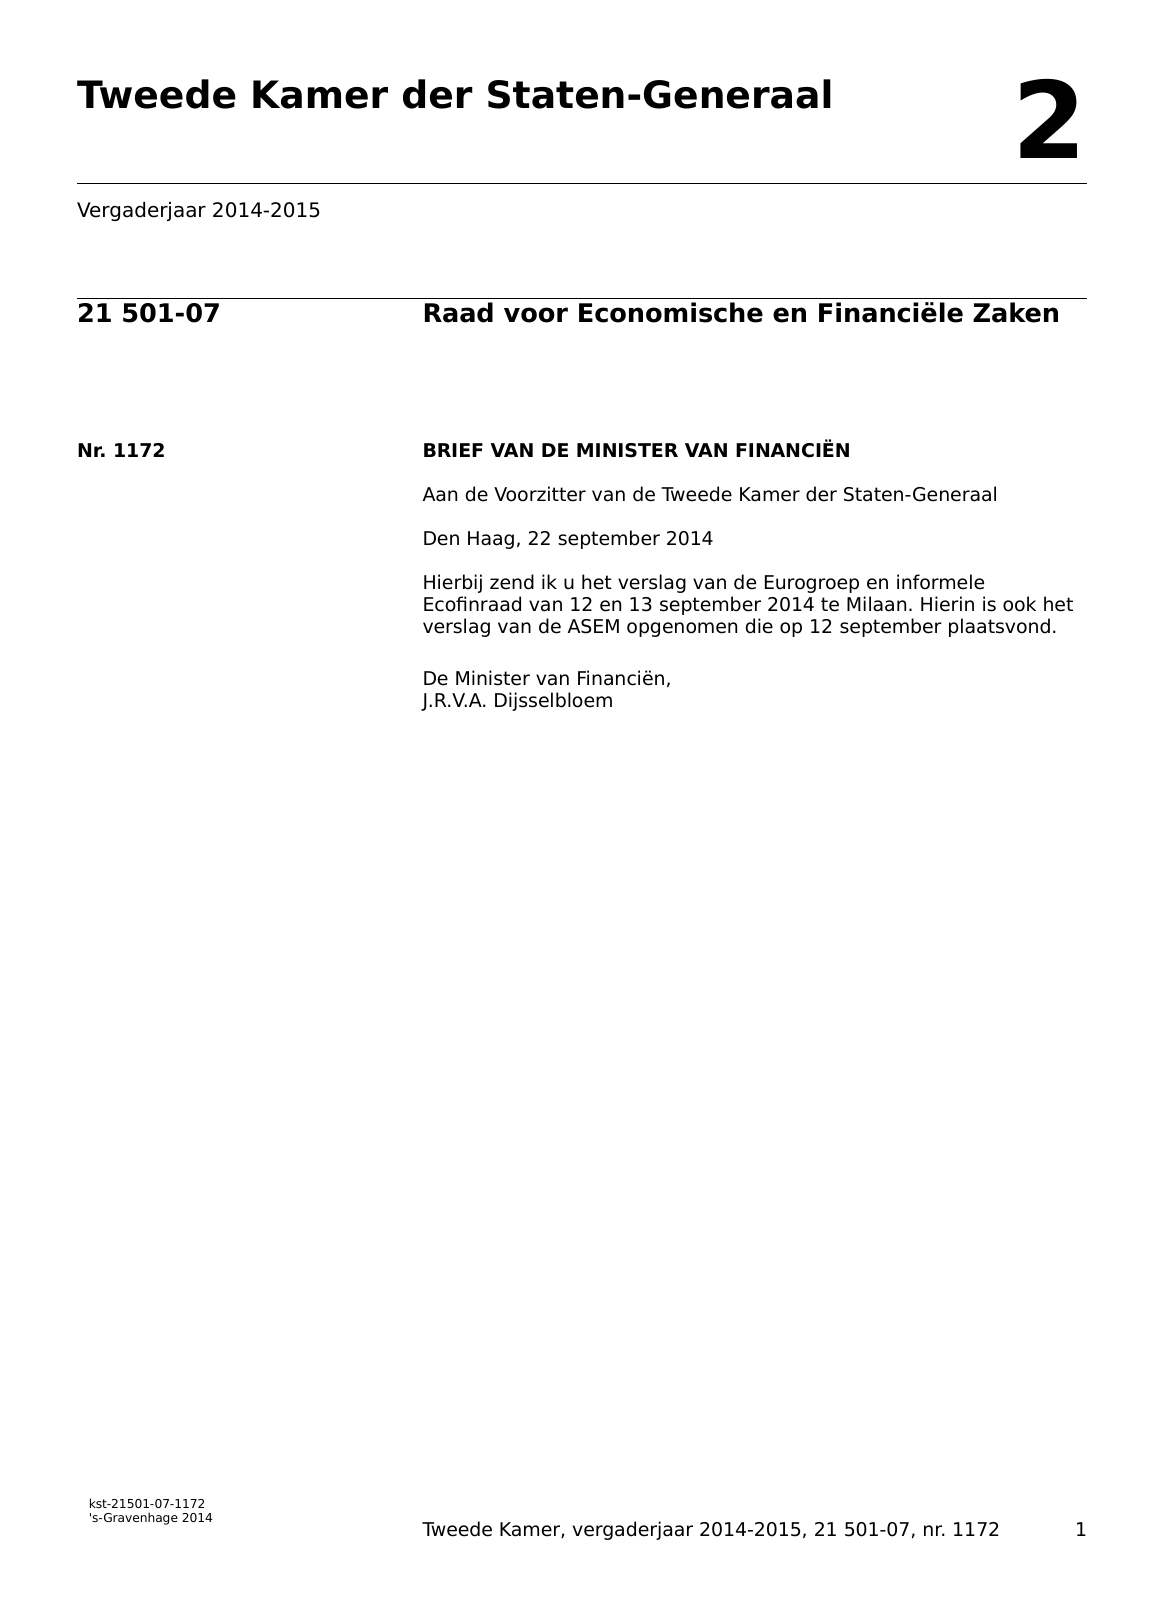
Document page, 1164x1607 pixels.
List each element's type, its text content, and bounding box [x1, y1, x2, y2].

text De Minister van Financiën, J.R.V.A. Dijsselbloem [422, 668, 1087, 712]
table_header Tweede Kamer der Staten-Generaal [77, 59, 886, 183]
text Hierbij zend ik u het verslag van de Eurogroep en informele Ecofinraad van 12 en 13 september 2014 te Milaan. Hierin is ook het verslag van de ASEM opgenomen die op 12 september plaatsvond. [422, 572, 1087, 638]
text 's-Gravenhage 2014 [88, 1511, 323, 1525]
subtitle Nr. 1172 BRIEF VAN DE MINISTER VAN FINANCIËN [77, 440, 1087, 462]
text Den Haag, 22 september 2014 [422, 528, 1087, 550]
table_header 2 [886, 59, 1087, 183]
subtitle 21 501-07 Raad voor Economische en Financiële Zaken [77, 299, 1087, 329]
text Aan de Voorzitter van de Tweede Kamer der Staten-Generaal [422, 484, 1087, 506]
table_cell Vergaderjaar 2014-2015 [77, 184, 1087, 298]
text kst-21501-07-1172 [88, 1497, 323, 1511]
